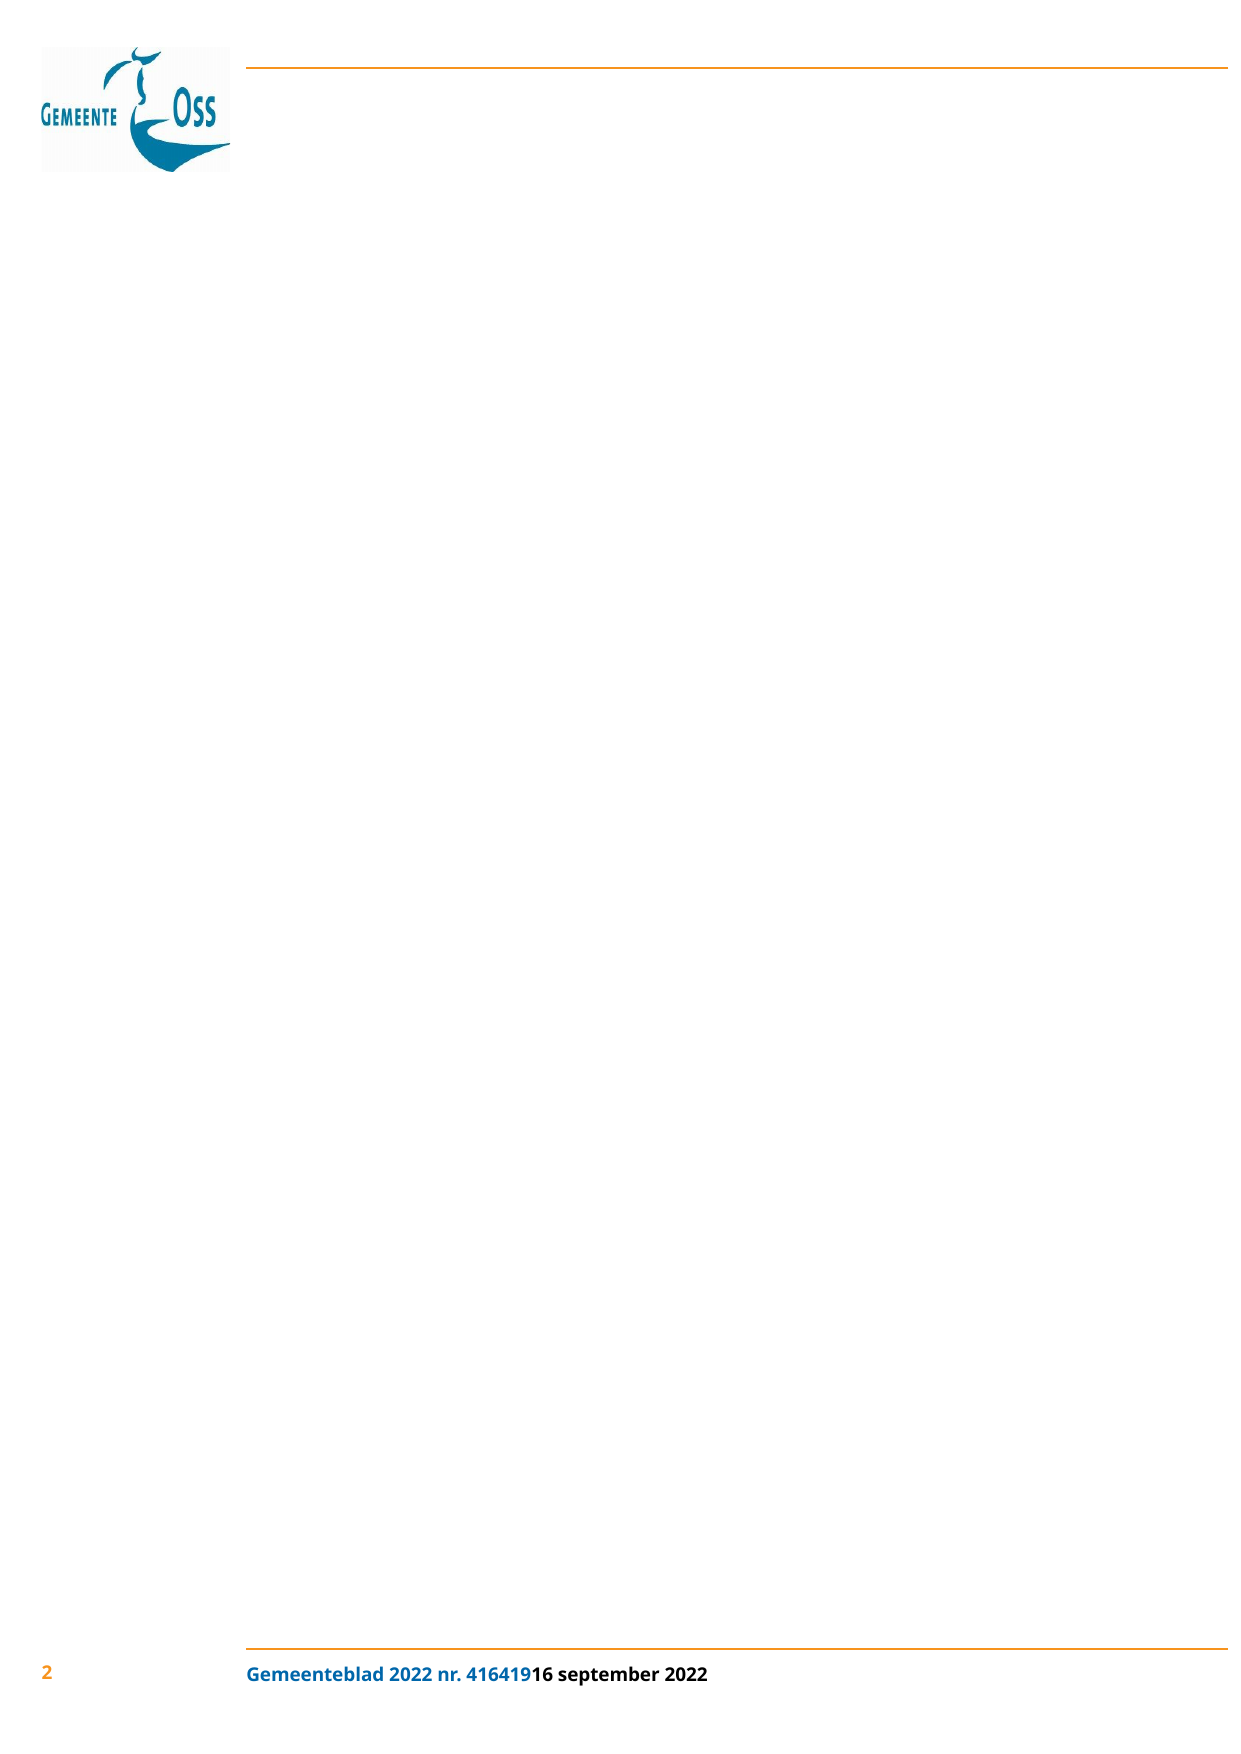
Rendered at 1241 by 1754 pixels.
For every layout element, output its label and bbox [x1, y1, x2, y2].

picture [41, 47, 231, 172]
